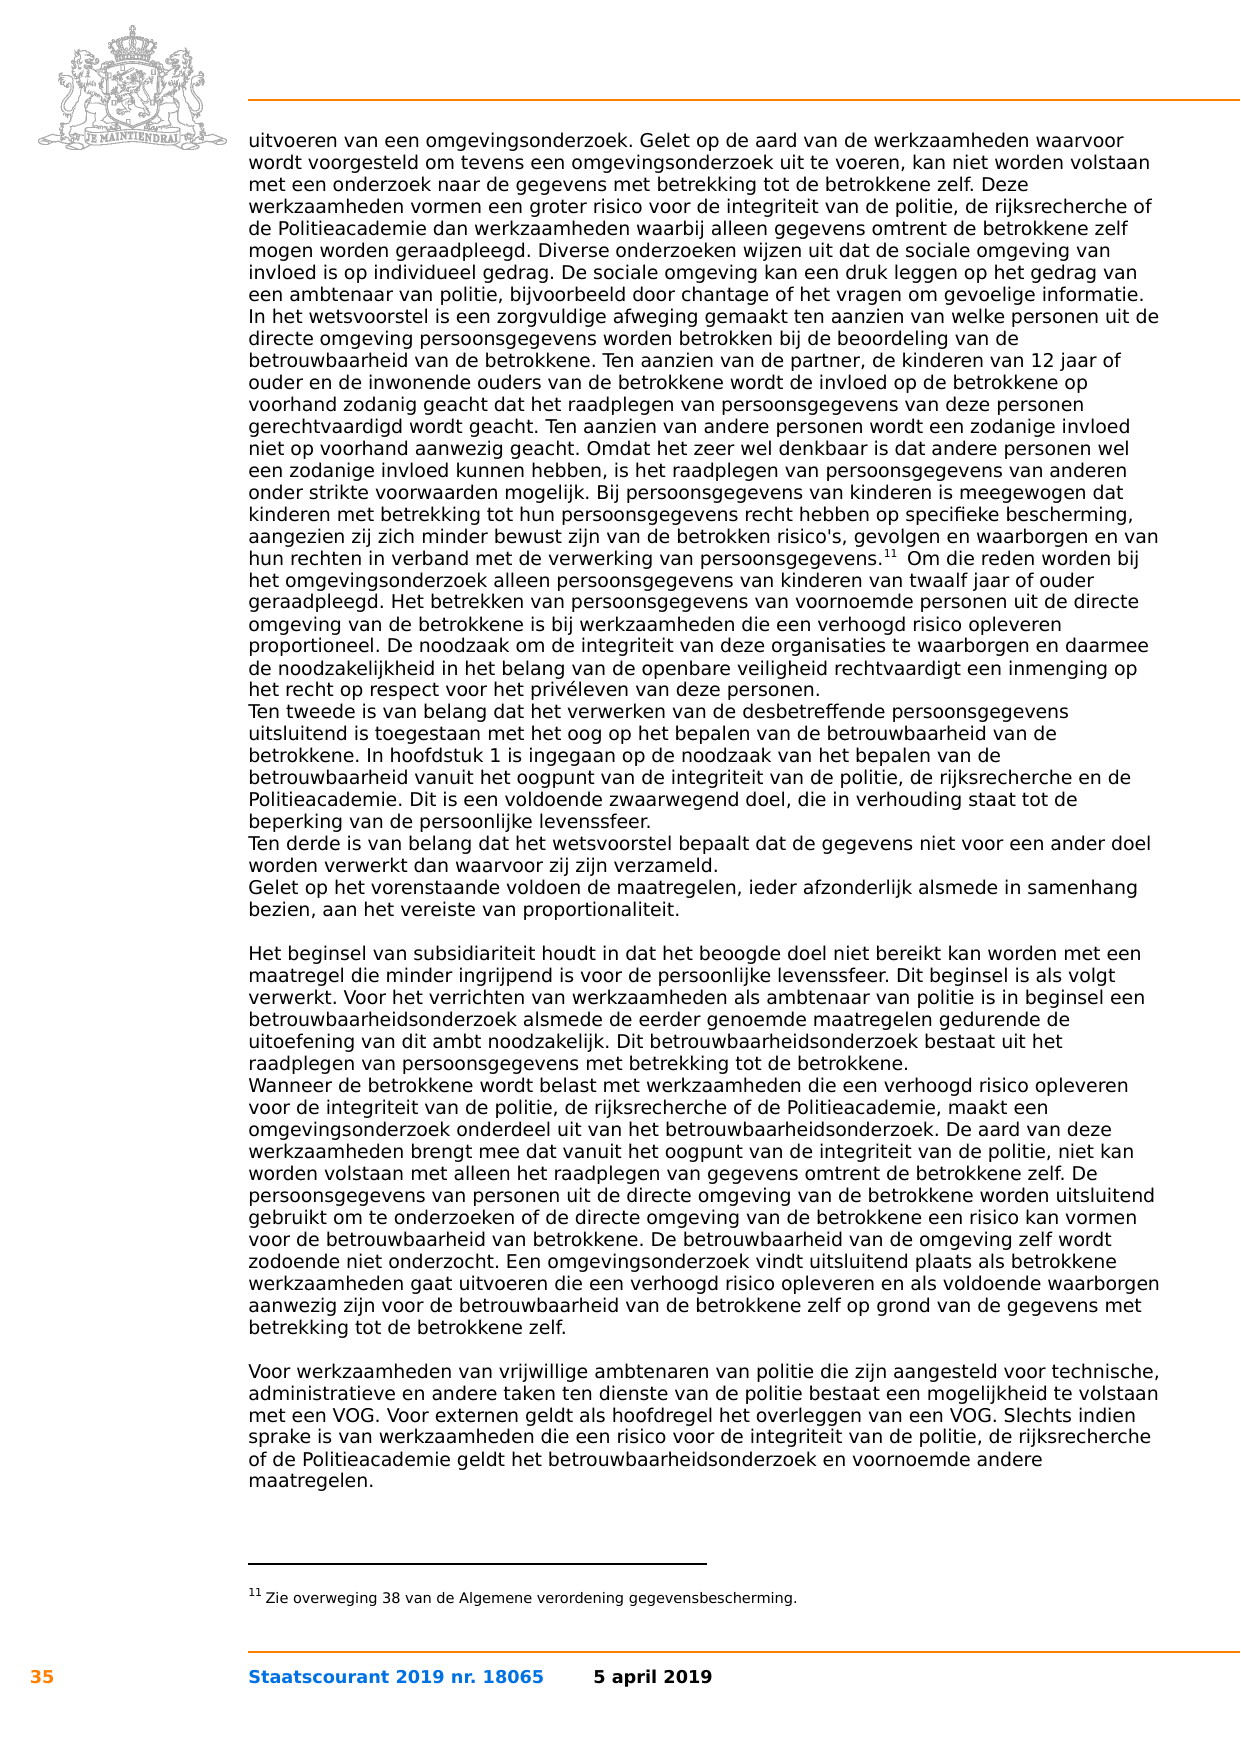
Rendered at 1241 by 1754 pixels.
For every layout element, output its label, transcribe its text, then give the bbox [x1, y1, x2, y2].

text Voor werkzaamheden van vrijwillige ambtenaren van politie die zijn aangesteld voor technische, administratieve en andere taken ten dienste van de politie bestaat een mogelijkheid te volstaan met een VOG. Voor externen geldt als hoofdregel het overleggen van een VOG. Slechts indien sprake is van werkzaamheden die een risico voor de integriteit van de politie, de rijksrecherche of de Politieacademie geldt het betrouwbaarheidsonderzoek en voornoemde andere maatregelen. [248, 1361, 1163, 1492]
text uitvoeren van een omgevingsonderzoek. Gelet op de aard van de werkzaamheden waarvoor wordt voorgesteld om tevens een omgevingsonderzoek uit te voeren, kan niet worden volstaan met een onderzoek naar de gegevens met betrekking tot de betrokkene zelf. Deze werkzaamheden vormen een groter risico voor de integriteit van de politie, de rijksrecherche of de Politieacademie dan werkzaamheden waarbij alleen gegevens omtrent de betrokkene zelf mogen worden geraadpleegd. Diverse onderzoeken wijzen uit dat de sociale omgeving van invloed is op individueel gedrag. De sociale omgeving kan een druk leggen op het gedrag van een ambtenaar van politie, bijvoorbeeld door chantage of het vragen om gevoelige informatie. In het wetsvoorstel is een zorgvuldige afweging gemaakt ten aanzien van welke personen uit de directe omgeving persoonsgegevens worden betrokken bij de beoordeling van de betrouwbaarheid van de betrokkene. Ten aanzien van de partner, de kinderen van 12 jaar of ouder en de inwonende ouders van de betrokkene wordt de invloed op de betrokkene op voorhand zodanig geacht dat het raadplegen van persoonsgegevens van deze personen gerechtvaardigd wordt geacht. Ten aanzien van andere personen wordt een zodanige invloed niet op voorhand aanwezig geacht. Omdat het zeer wel denkbaar is dat andere personen wel een zodanige invloed kunnen hebben, is het raadplegen van persoonsgegevens van anderen onder strikte voorwaarden mogelijk. Bij persoonsgegevens van kinderen is meegewogen dat kinderen met betrekking tot hun persoonsgegevens recht hebben op specifieke bescherming, aangezien zij zich minder bewust zijn van de betrokken risico's, gevolgen en waarborgen en van hun rechten in verband met de verwerking van persoonsgegevens. Om die reden worden bij het omgevingsonderzoek alleen persoonsgegevens van kinderen van twaalf jaar of ouder geraadpleegd. Het betrekken van persoonsgegevens van voornoemde personen uit de directe omgeving van de betrokkene is bij werkzaamheden die een verhoogd risico opleveren proportioneel. De noodzaak om de integriteit van deze organisaties te waarborgen en daarmee de noodzakelijkheid in het belang van de openbare veiligheid rechtvaardigt een inmenging op het recht op respect voor het privéleven van deze personen. [248, 130, 1163, 701]
text Het beginsel van subsidiariteit houdt in dat het beoogde doel niet bereikt kan worden met een maatregel die minder ingrijpend is voor de persoonlijke levenssfeer. Dit beginsel is als volgt verwerkt. Voor het verrichten van werkzaamheden als ambtenaar van politie is in beginsel een betrouwbaarheidsonderzoek alsmede de eerder genoemde maatregelen gedurende de uitoefening van dit ambt noodzakelijk. Dit betrouwbaarheidsonderzoek bestaat uit het raadplegen van persoonsgegevens met betrekking tot de betrokkene. [248, 943, 1163, 1075]
text Wanneer de betrokkene wordt belast met werkzaamheden die een verhoogd risico opleveren voor de integriteit van de politie, de rijksrecherche of de Politieacademie, maakt een omgevingsonderzoek onderdeel uit van het betrouwbaarheidsonderzoek. De aard van deze werkzaamheden brengt mee dat vanuit het oogpunt van de integriteit van de politie, niet kan worden volstaan met alleen het raadplegen van gegevens omtrent de betrokkene zelf. De persoonsgegevens van personen uit de directe omgeving van de betrokkene worden uitsluitend gebruikt om te onderzoeken of de directe omgeving van de betrokkene een risico kan vormen voor de betrouwbaarheid van betrokkene. De betrouwbaarheid van de omgeving zelf wordt zodoende niet onderzocht. Een omgevingsonderzoek vindt uitsluitend plaats als betrokkene werkzaamheden gaat uitvoeren die een verhoogd risico opleveren en als voldoende waarborgen aanwezig zijn voor de betrouwbaarheid van de betrokkene zelf op grond van de gegevens met betrekking tot de betrokkene zelf. [248, 1075, 1163, 1339]
text Zie overweging 38 van de Algemene verordening gegevensbescherming. [248, 1586, 1163, 1608]
picture [38, 25, 227, 150]
text Ten tweede is van belang dat het verwerken van de desbetreffende persoonsgegevens uitsluitend is toegestaan met het oog op het bepalen van de betrouwbaarheid van de betrokkene. In hoofdstuk 1 is ingegaan op de noodzaak van het bepalen van de betrouwbaarheid vanuit het oogpunt van de integriteit van de politie, de rijksrecherche en de Politieacademie. Dit is een voldoende zwaarwegend doel, die in verhouding staat tot de beperking van de persoonlijke levenssfeer. [248, 701, 1163, 833]
text Gelet op het vorenstaande voldoen de maatregelen, ieder afzonderlijk alsmede in samenhang bezien, aan het vereiste van proportionaliteit. [248, 877, 1163, 921]
text Ten derde is van belang dat het wetsvoorstel bepaalt dat de gegevens niet voor een ander doel worden verwerkt dan waarvoor zij zijn verzameld. [248, 833, 1163, 877]
